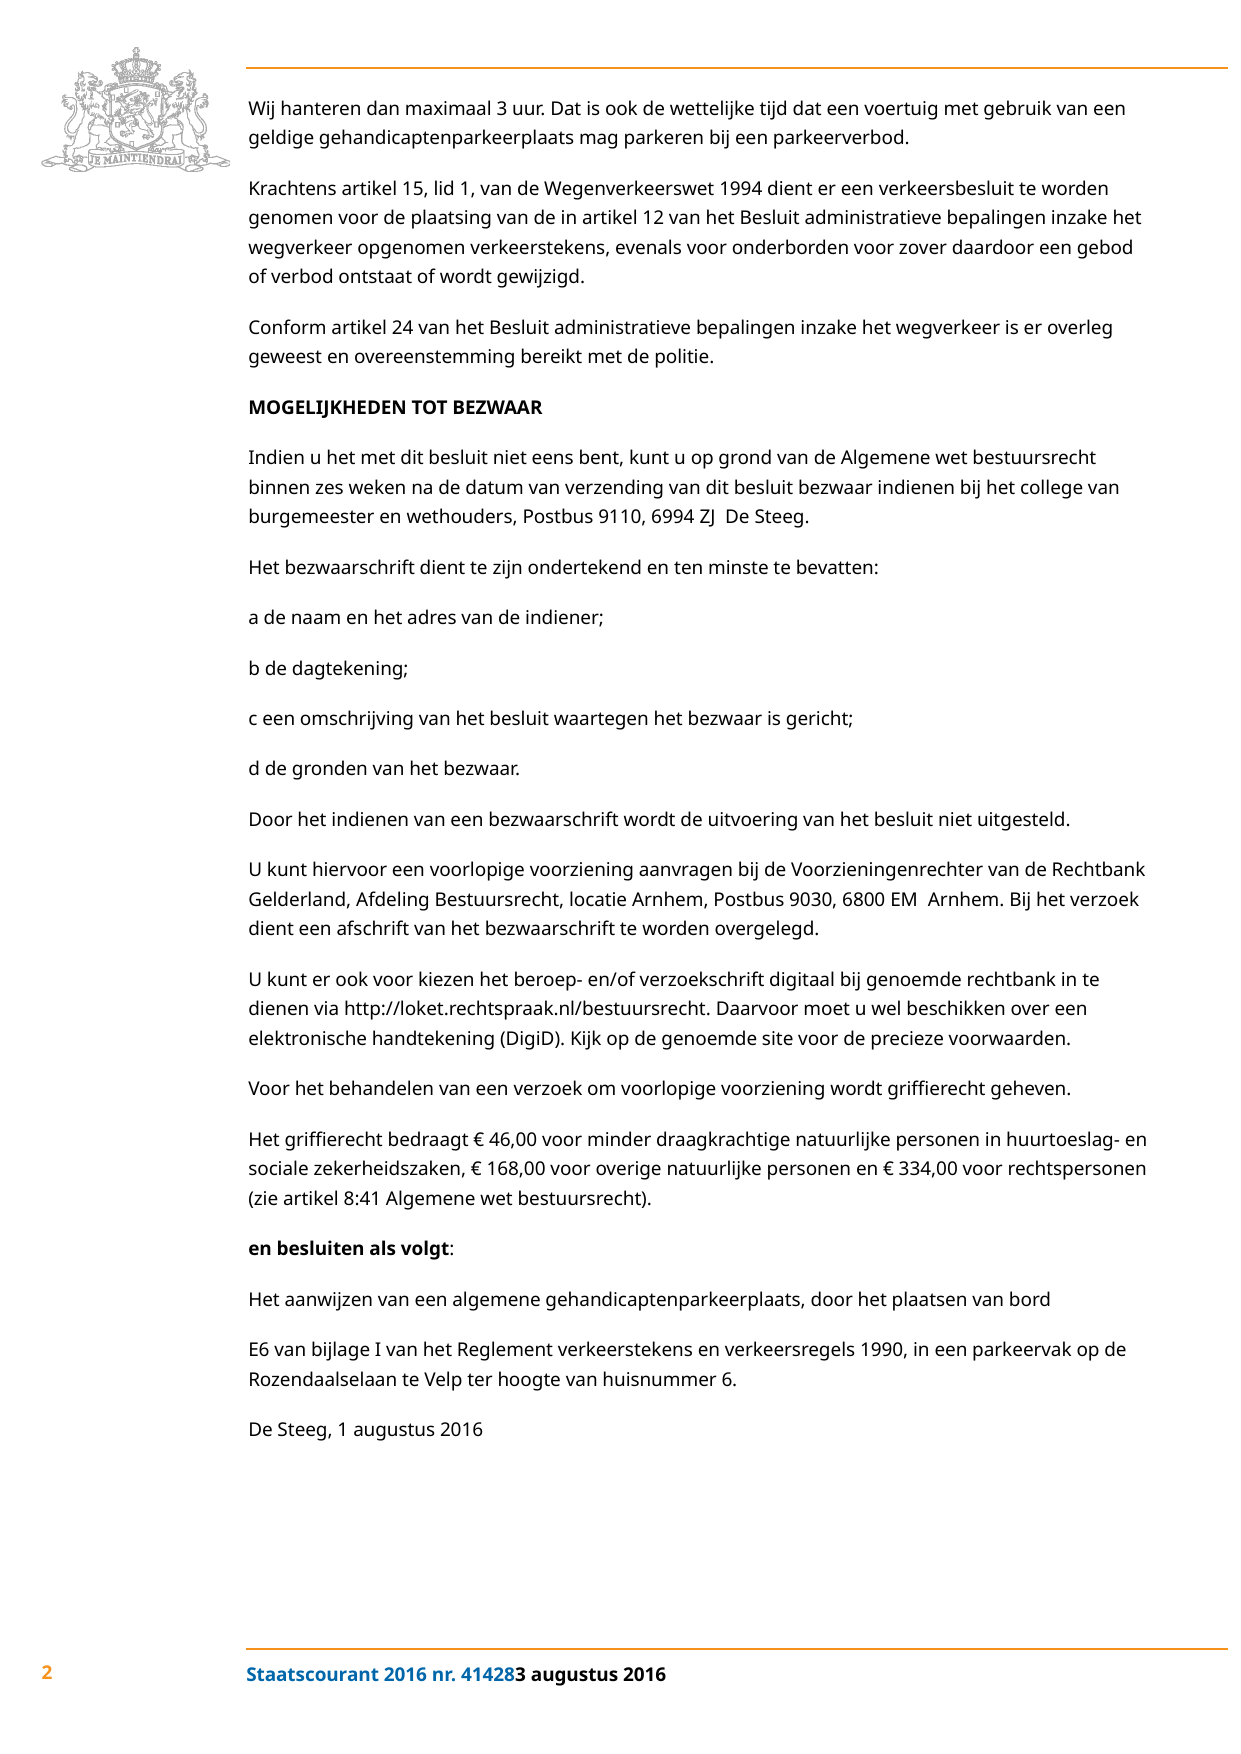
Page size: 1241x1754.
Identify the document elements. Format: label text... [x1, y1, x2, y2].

text U kunt er ook voor kiezen het beroep- en/of verzoekschrift digitaal bij genoemde rechtbank in te dienen via http://loket.rechtspraak.nl/bestuursrecht. Daarvoor moet u wel beschikken over een elektronische handtekening (DigiD). Kijk op de genoemde site voor de precieze voorwaarden. [248, 966, 1152, 1051]
text Wij hanteren dan maximaal 3 uur. Dat is ook de wettelijke tijd dat een voertuig met gebruik van een geldige gehandicaptenparkeerplaats mag parkeren bij een parkeerverbod. [248, 95, 1152, 150]
text b de dagtekening; [248, 655, 1152, 681]
text Conform artikel 24 van het Besluit administratieve bepalingen inzake het wegverkeer is er overleg geweest en overeenstemming bereikt met de politie. [248, 314, 1152, 369]
text Krachtens artikel 15, lid 1, van de Wegenverkeerswet 1994 dient er een verkeersbesluit te worden genomen voor de plaatsing van de in artikel 12 van het Besluit administratieve bepalingen inzake het wegverkeer opgenomen verkeerstekens, evenals voor onderborden voor zover daardoor een gebod of verbod ontstaat of wordt gewijzigd. [248, 175, 1152, 289]
text De Steeg, 1 augustus 2016 [248, 1416, 1152, 1442]
text en besluiten als volgt: [248, 1236, 1152, 1261]
text Het bezwaarschrift dient te zijn ondertekend en ten minste te bevatten: [248, 554, 1152, 580]
text Voor het behandelen van een verzoek om voorlopige voorziening wordt griffierecht geheven. [248, 1076, 1152, 1101]
text Indien u het met dit besluit niet eens bent, kunt u op grond van de Algemene wet bestuursrecht binnen zes weken na de datum van verzending van dit besluit bezwaar indienen bij het college van burgemeester en wethouders, Postbus 9110, 6994 ZJ De Steeg. [248, 444, 1152, 529]
text c een omschrijving van het besluit waartegen het bezwaar is gericht; [248, 705, 1152, 731]
text Het aanwijzen van een algemene gehandicaptenparkeerplaats, door het plaatsen van bord [248, 1286, 1152, 1312]
text Door het indienen van een bezwaarschrift wordt de uitvoering van het besluit niet uitgesteld. [248, 806, 1152, 832]
text a de naam en het adres van de indiener; [248, 604, 1152, 630]
text MOGELIJKHEDEN TOT BEZWAAR [248, 394, 1152, 420]
text E6 van bijlage I van het Reglement verkeerstekens en verkeersregels 1990, in een parkeervak op de Rozendaalselaan te Velp ter hoogte van huisnummer 6. [248, 1336, 1152, 1392]
text Het griffierecht bedraagt € 46,00 voor minder draagkrachtige natuurlijke personen in huurtoeslag- en sociale zekerheidszaken, € 168,00 voor overige natuurlijke personen en € 334,00 voor rechtspersonen (zie artikel 8:41 Algemene wet bestuursrecht). [248, 1126, 1152, 1211]
text U kunt hiervoor een voorlopige voorziening aanvragen bij de Voorzieningenrechter van de Rechtbank Gelderland, Afdeling Bestuursrecht, locatie Arnhem, Postbus 9030, 6800 EM Arnhem. Bij het verzoek dient een afschrift van het bezwaarschrift te worden overgelegd. [248, 856, 1152, 941]
text d de gronden van het bezwaar. [248, 756, 1152, 781]
picture [41, 47, 231, 172]
